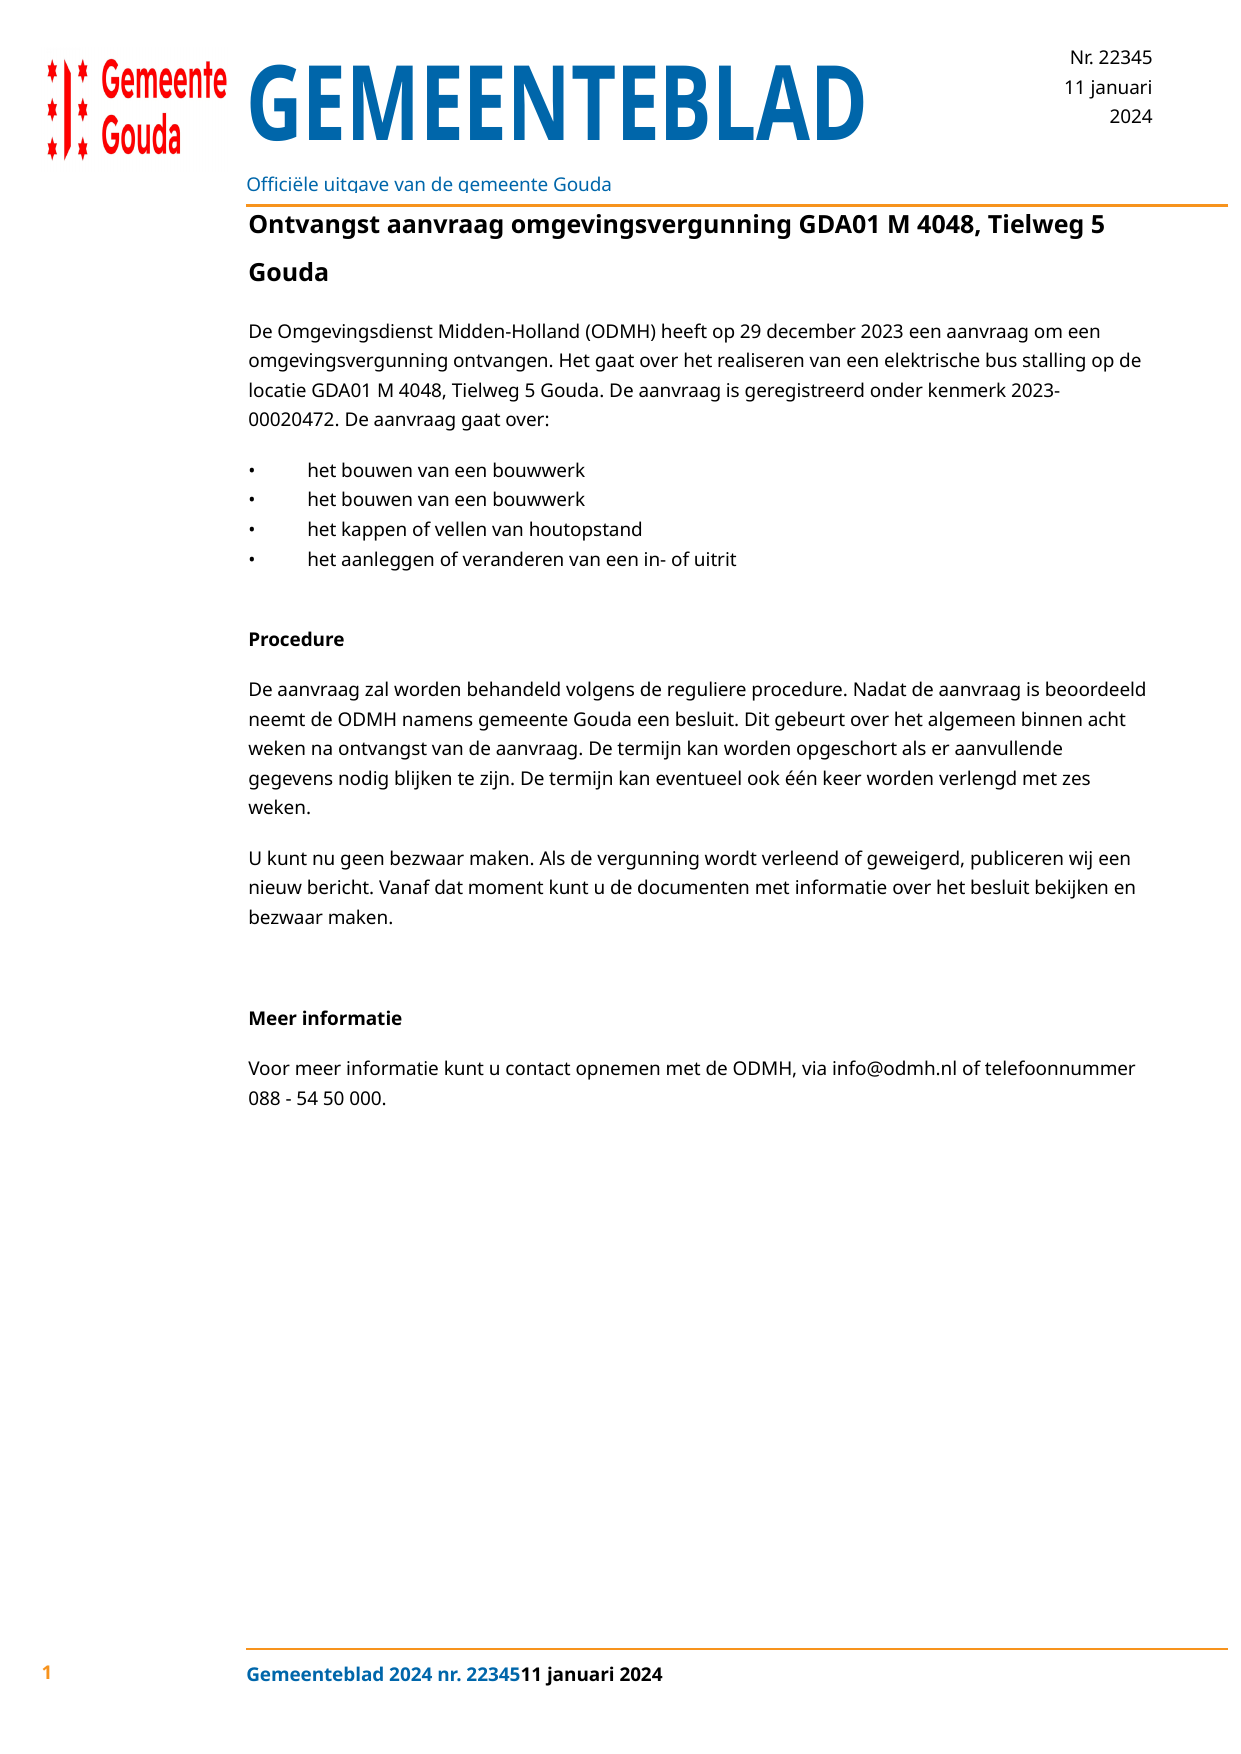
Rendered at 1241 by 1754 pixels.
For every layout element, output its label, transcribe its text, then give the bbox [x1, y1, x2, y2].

picture [41, 47, 231, 172]
text Procedure [248, 626, 1152, 652]
text Voor meer informatie kunt u contact opnemen met de ODMH, via info@odmh.nl of telefoonnummer 088 - 54 50 000. [248, 1055, 1152, 1111]
list het aanleggen of veranderen van een in- of uitrit [248, 546, 1152, 572]
text Meer informatie [248, 1005, 1152, 1031]
list het kappen of vellen van houtopstand [248, 516, 1152, 542]
list het bouwen van een bouwwerk [248, 487, 1152, 512]
text De aanvraag zal worden behandeld volgens de reguliere procedure. Nadat de aanvraag is beoordeeld neemt de ODMH namens gemeente Gouda een besluit. Dit gebeurt over het algemeen binnen acht weken na ontvangst van de aanvraag. De termijn kan worden opgeschort als er aanvullende gegevens nodig blijken te zijn. De termijn kan eventueel ook één keer worden verlengd met zes weken. [248, 676, 1152, 820]
text De Omgevingsdienst Midden-Holland (ODMH) heeft op 29 december 2023 een aanvraag om een omgevingsvergunning ontvangen. Het gaat over het realiseren van een elektrische bus stalling op de locatie GDA01 M 4048, Tielweg 5 Gouda. De aanvraag is geregistreerd onder kenmerk 2023-00020472. De aanvraag gaat over: [248, 318, 1152, 432]
text U kunt nu geen bezwaar maken. Als de vergunning wordt verleend of geweigerd, publiceren wij een nieuw bericht. Vanaf dat moment kunt u de documenten met informatie over het besluit bekijken en bezwaar maken. [248, 845, 1152, 930]
list het bouwen van een bouwwerk [248, 457, 1152, 483]
text Ontvangst aanvraag omgevingsvergunning GDA01 M 4048, Tielweg 5 Gouda [248, 207, 1152, 288]
